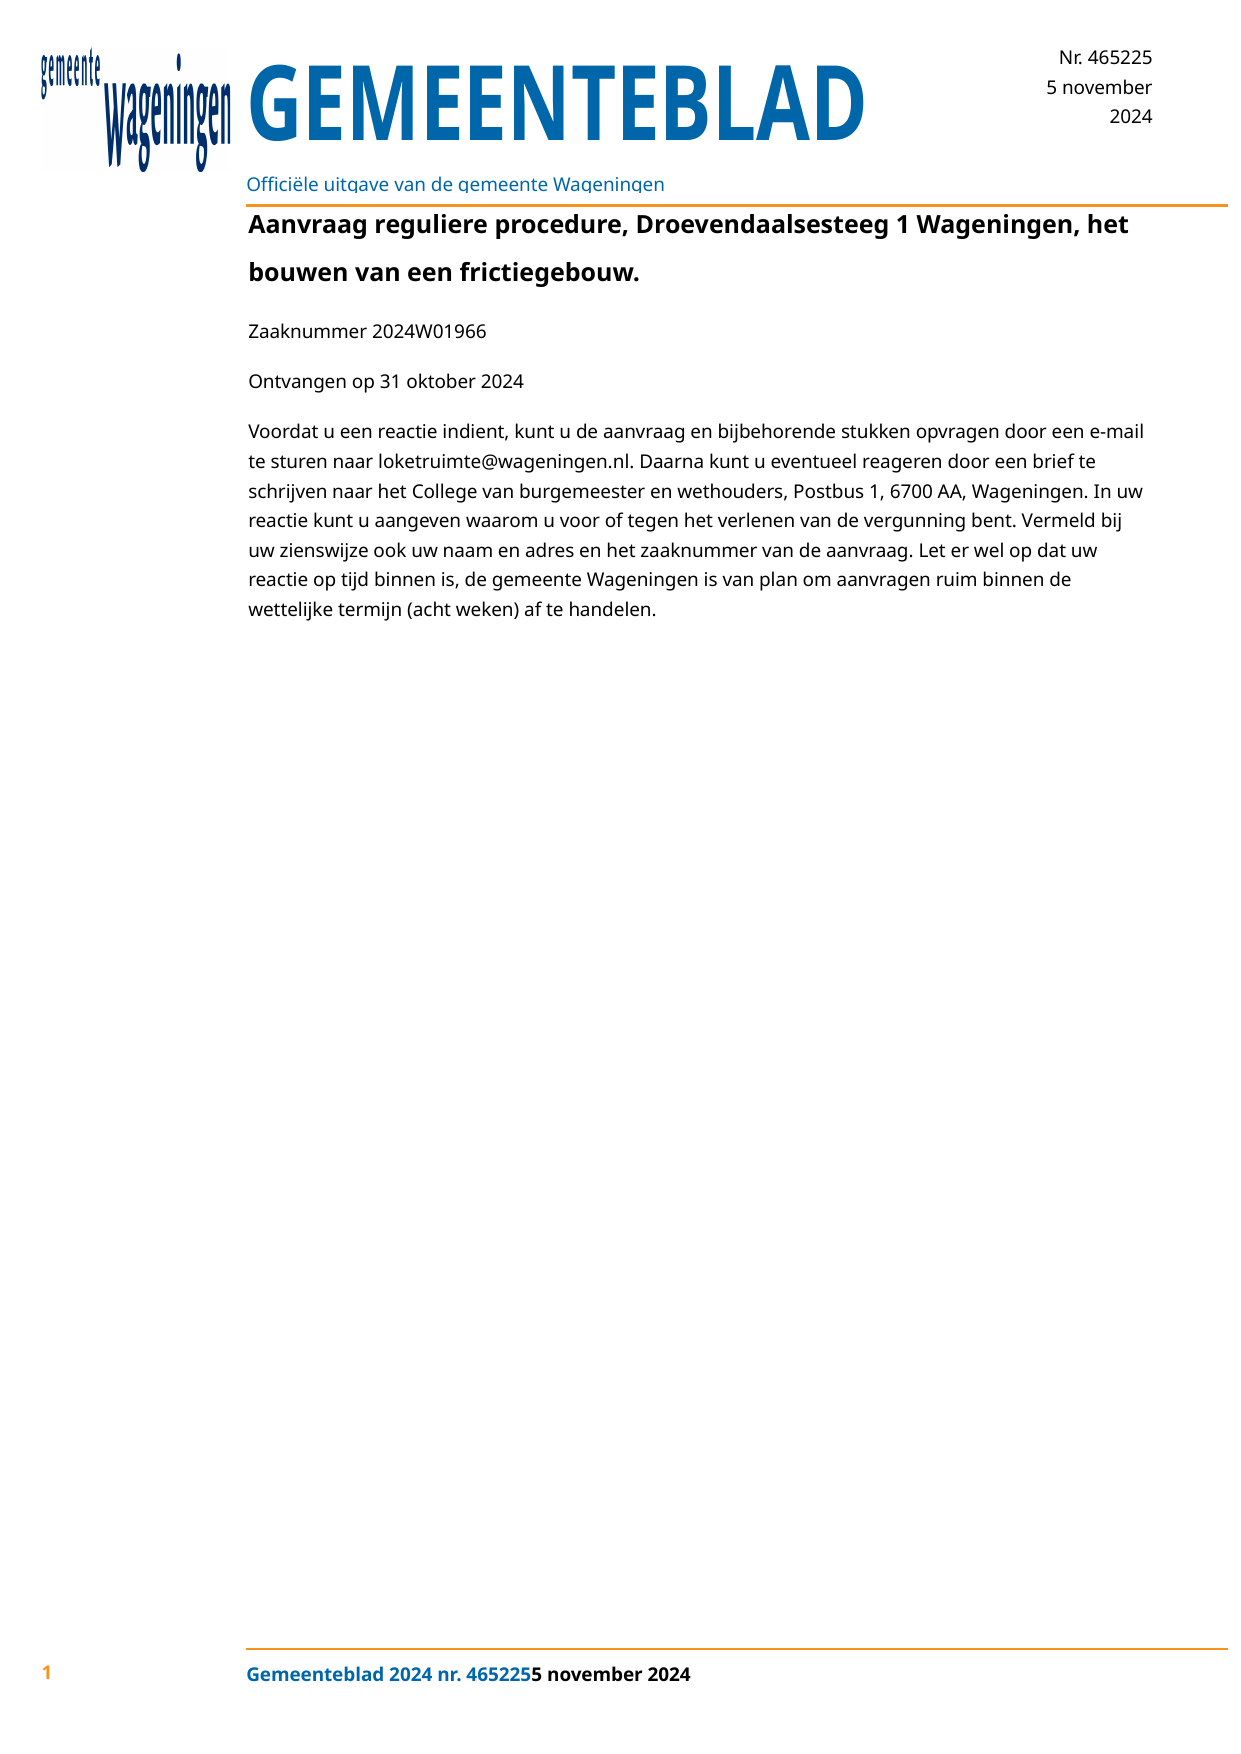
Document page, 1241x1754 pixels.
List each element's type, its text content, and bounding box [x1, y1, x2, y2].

picture [41, 47, 231, 172]
text Zaaknummer 2024W01966 [248, 318, 1152, 344]
text Aanvraag reguliere procedure, Droevendaalsesteeg 1 Wageningen, het bouwen van een frictiegebouw. [248, 207, 1152, 288]
text Voordat u een reactie indient, kunt u de aanvraag en bijbehorende stukken opvragen door een e-mail te sturen naar loketruimte@wageningen.nl. Daarna kunt u eventueel reageren door een brief te schrijven naar het College van burgemeester en wethouders, Postbus 1, 6700 AA, Wageningen. In uw reactie kunt u aangeven waarom u voor of tegen het verlenen van de vergunning bent. Vermeld bij uw zienswijze ook uw naam en adres en het zaaknummer van de aanvraag. Let er wel op dat uw reactie op tijd binnen is, de gemeente Wageningen is van plan om aanvragen ruim binnen de wettelijke termijn (acht weken) af te handelen. [248, 419, 1152, 622]
text Ontvangen op 31 oktober 2024 [248, 368, 1152, 394]
